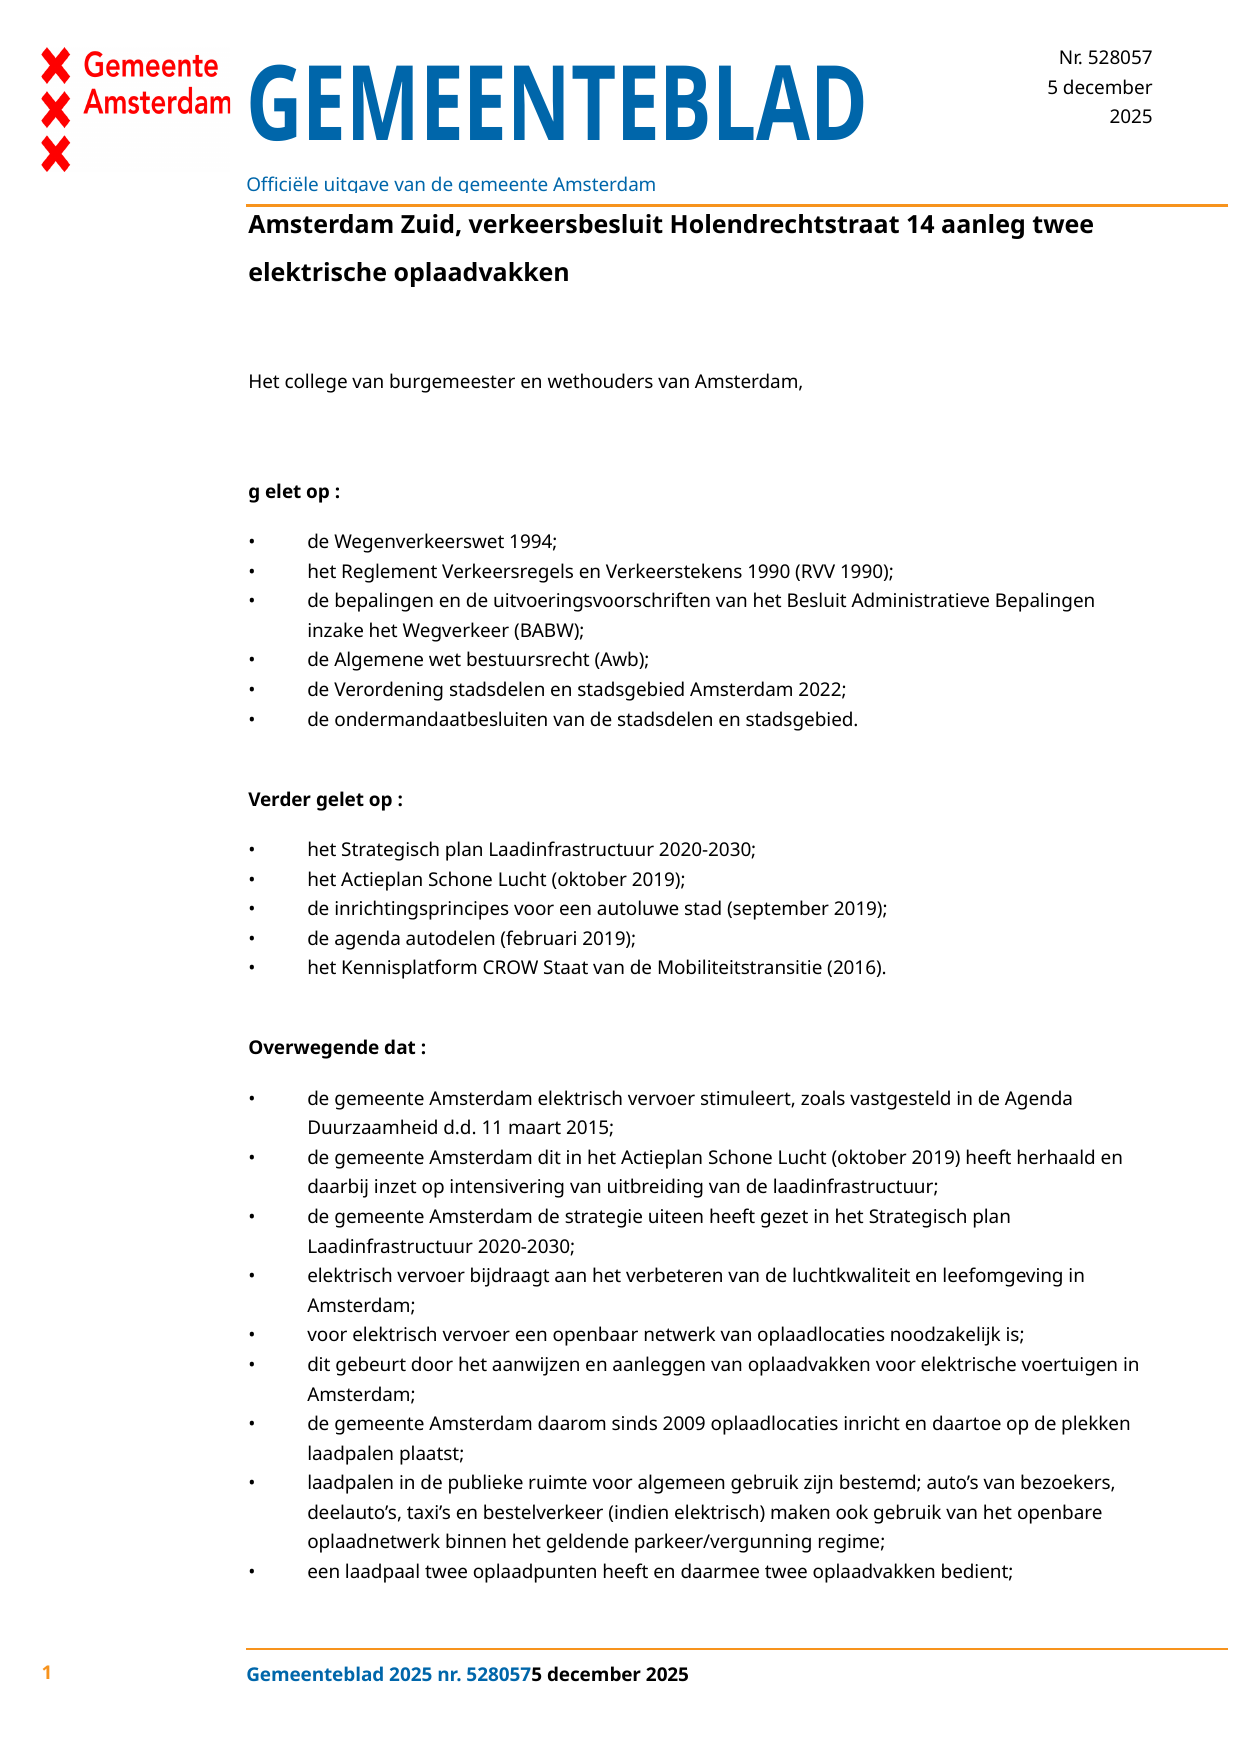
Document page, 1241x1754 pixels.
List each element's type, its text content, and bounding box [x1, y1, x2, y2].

list het Actieplan Schone Lucht (oktober 2019); [248, 866, 1152, 891]
text g elet op : [248, 478, 1152, 503]
list de ondermandaatbesluiten van de stadsdelen en stadsgebied. [248, 706, 1152, 731]
list het Kennisplatform CROW Staat van de Mobiliteitstransitie (2016). [248, 954, 1152, 980]
text Verder gelet op : [248, 786, 1152, 811]
list de inrichtingsprincipes voor een autoluwe stad (september 2019); [248, 895, 1152, 921]
list de gemeente Amsterdam de strategie uiteen heeft gezet in het Strategisch plan Laadinfrastructuur 2020-2030; [248, 1203, 1152, 1258]
list het Strategisch plan Laadinfrastructuur 2020-2030; [248, 836, 1152, 862]
text Het college van burgemeester en wethouders van Amsterdam, [248, 368, 1152, 394]
picture [41, 47, 231, 172]
list de Wegenverkeerswet 1994; [248, 528, 1152, 554]
list de gemeente Amsterdam dit in het Actieplan Schone Lucht (oktober 2019) heeft herhaald en daarbij inzet op intensivering van uitbreiding van de laadinfrastructuur; [248, 1144, 1152, 1199]
list het Reglement Verkeersregels en Verkeerstekens 1990 (RVV 1990); [248, 558, 1152, 583]
text Overwegende dat : [248, 1034, 1152, 1060]
list de agenda autodelen (februari 2019); [248, 925, 1152, 951]
list voor elektrisch vervoer een openbaar netwerk van oplaadlocaties noodzakelijk is; [248, 1322, 1152, 1347]
text Amsterdam Zuid, verkeersbesluit Holendrechtstraat 14 aanleg twee elektrische oplaadvakken [248, 207, 1152, 288]
list dit gebeurt door het aanwijzen en aanleggen van oplaadvakken voor elektrische voertuigen in Amsterdam; [248, 1351, 1152, 1406]
list de gemeente Amsterdam daarom sinds 2009 oplaadlocaties inricht en daartoe op de plekken laadpalen plaatst; [248, 1410, 1152, 1466]
list een laadpaal twee oplaadpunten heeft en daarmee twee oplaadvakken bedient; [248, 1558, 1152, 1584]
list elektrisch vervoer bijdraagt aan het verbeteren van de luchtkwaliteit en leefomgeving in Amsterdam; [248, 1262, 1152, 1318]
list de bepalingen en de uitvoeringsvoorschriften van het Besluit Administratieve Bepalingen inzake het Wegverkeer (BABW); [248, 587, 1152, 643]
list de Verordening stadsdelen en stadsgebied Amsterdam 2022; [248, 676, 1152, 702]
list de Algemene wet bestuursrecht (Awb); [248, 647, 1152, 672]
list de gemeente Amsterdam elektrisch vervoer stimuleert, zoals vastgesteld in de Agenda Duurzaamheid d.d. 11 maart 2015; [248, 1085, 1152, 1140]
list laadpalen in de publieke ruimte voor algemeen gebruik zijn bestemd; auto’s van bezoekers, deelauto’s, taxi’s en bestelverkeer (indien elektrisch) maken ook gebruik van het openbare oplaadnetwerk binnen het geldende parkeer/vergunning regime; [248, 1469, 1152, 1554]
